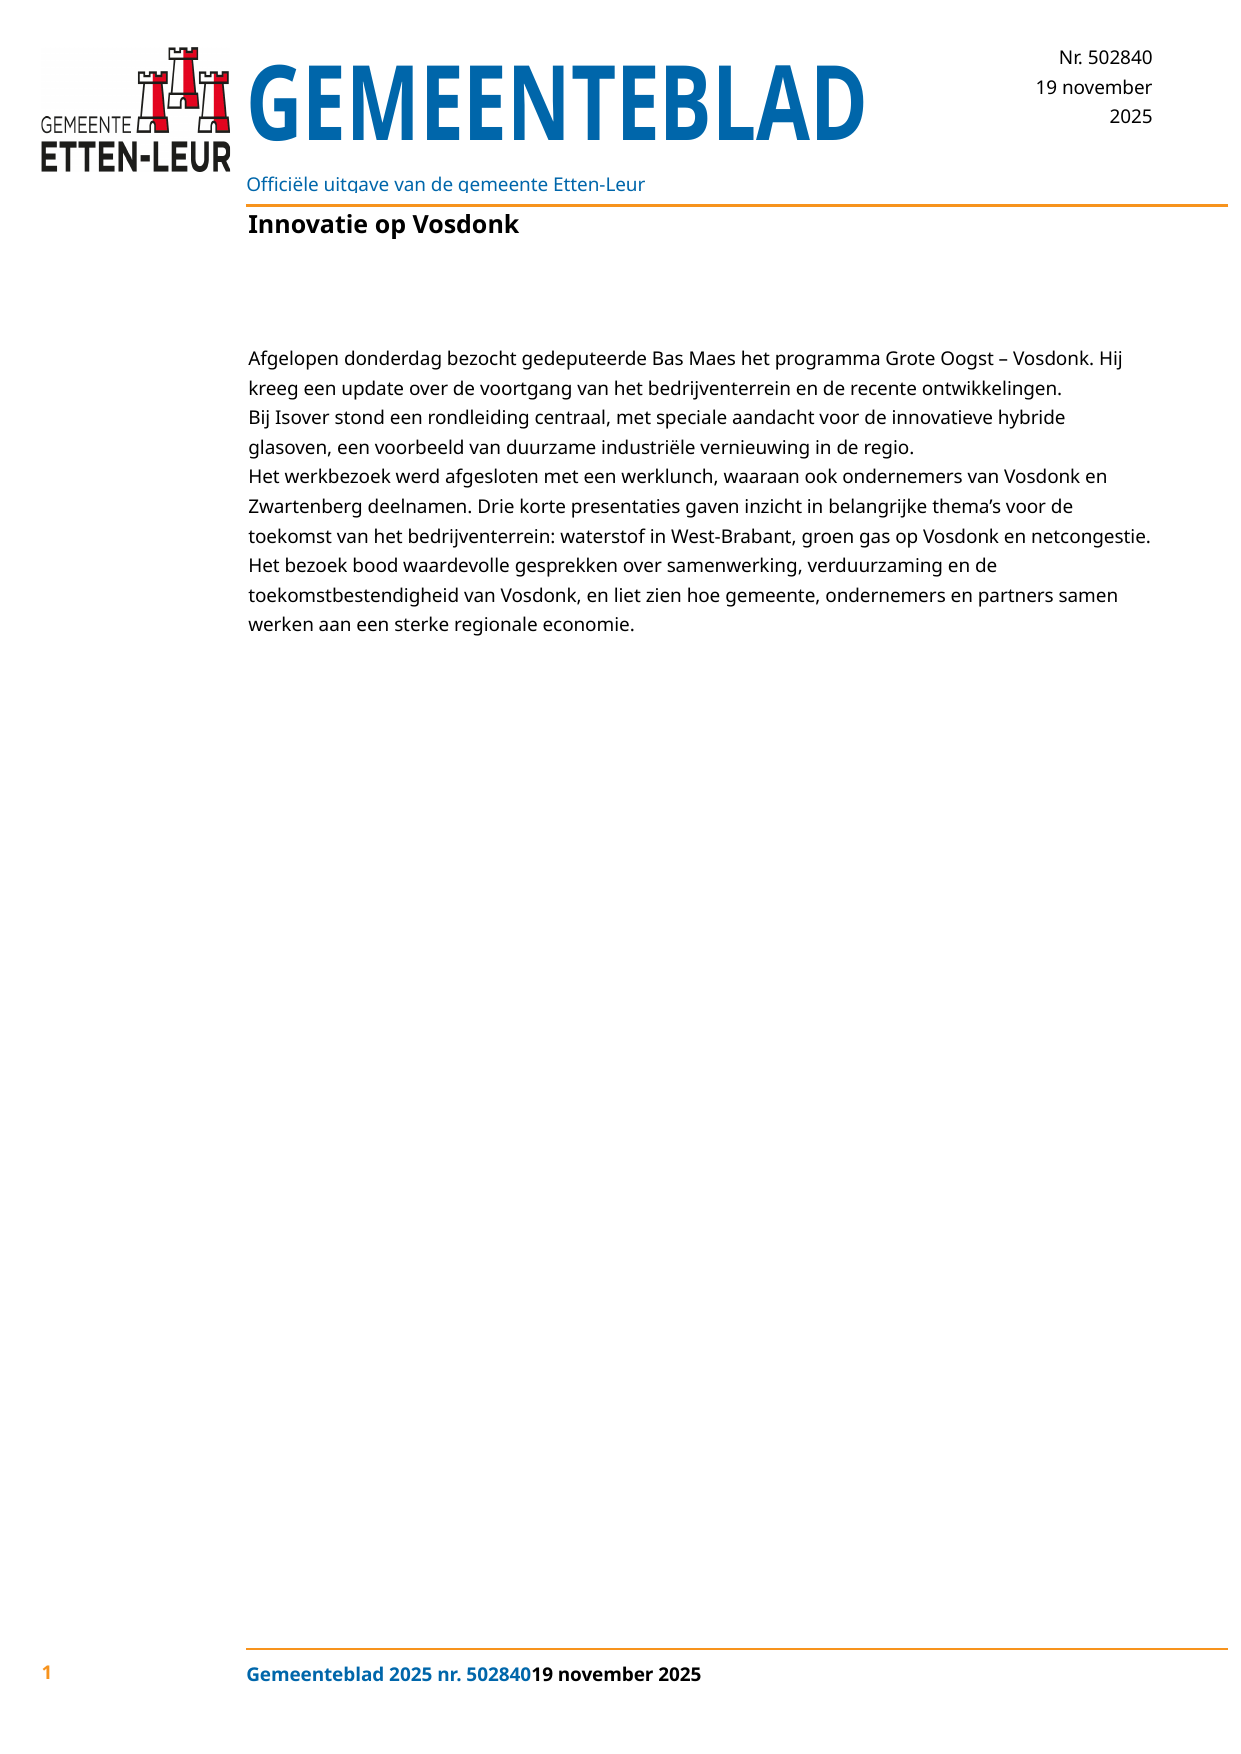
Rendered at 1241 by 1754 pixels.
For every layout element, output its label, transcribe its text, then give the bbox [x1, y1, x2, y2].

text Innovatie op Vosdonk [248, 207, 1152, 241]
picture [41, 47, 231, 172]
text Bij Isover stond een rondleiding centraal, met speciale aandacht voor de innovatieve hybride glasoven, een voorbeeld van duurzame industriële vernieuwing in de regio. [248, 404, 1152, 460]
text Afgelopen donderdag bezocht gedeputeerde Bas Maes het programma Grote Oogst – Vosdonk. Hij kreeg een update over de voortgang van het bedrijventerrein en de recente ontwikkelingen. [248, 345, 1152, 401]
text Het bezoek bood waardevolle gesprekken over samenwerking, verduurzaming en de toekomstbestendigheid van Vosdonk, en liet zien hoe gemeente, ondernemers en partners samen werken aan een sterke regionale economie. [248, 552, 1152, 637]
text Het werkbezoek werd afgesloten met een werklunch, waaraan ook ondernemers van Vosdonk en Zwartenberg deelnamen. Drie korte presentaties gaven inzicht in belangrijke thema’s voor de toekomst van het bedrijventerrein: waterstof in West-Brabant, groen gas op Vosdonk en netcongestie. [248, 464, 1152, 548]
